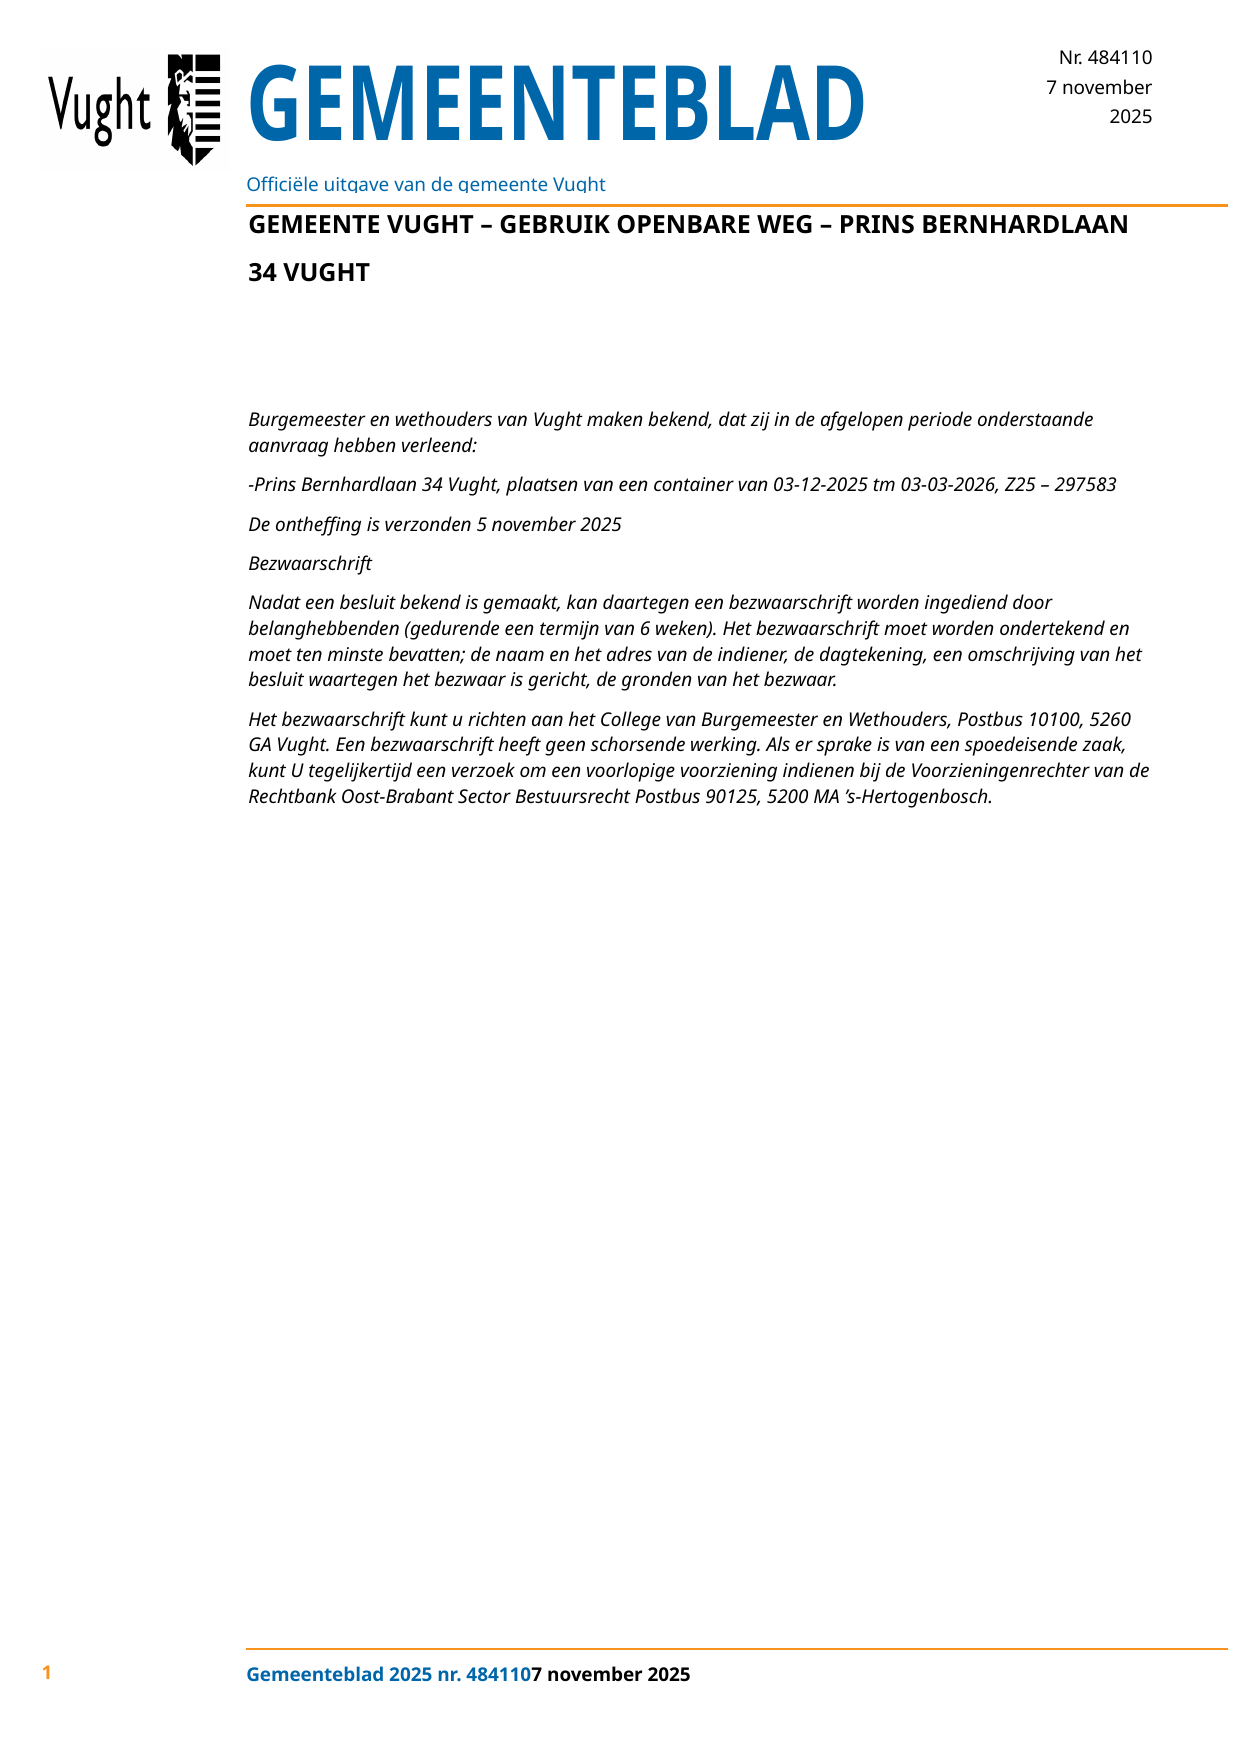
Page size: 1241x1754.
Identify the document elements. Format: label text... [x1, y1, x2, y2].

text GEMEENTE VUGHT – GEBRUIK OPENBARE WEG – PRINS BERNHARDLAAN 34 VUGHT [248, 207, 1152, 288]
text Burgemeester en wethouders van Vught maken bekend, dat zij in de afgelopen periode onderstaande aanvraag hebben verleend: [248, 406, 1152, 458]
text -Prins Bernhardlaan 34 Vught, plaatsen van een container van 03-12-2025 tm 03-03-2026, Z25 – 297583 [248, 471, 1152, 497]
picture [41, 47, 231, 172]
text De ontheffing is verzonden 5 november 2025 [248, 511, 1152, 536]
text Het bezwaarschrift kunt u richten aan het College van Burgemeester en Wethouders, Postbus 10100, 5260 GA Vught. Een bezwaarschrift heeft geen schorsende werking. Als er sprake is van een spoedeisende zaak, kunt U tegelijkertijd een verzoek om een voorlopige voorziening indienen bij de Voorzieningenrechter van de Rechtbank Oost-Brabant Sector Bestuursrecht Postbus 90125, 5200 MA ’s-Hertogenbosch. [248, 706, 1152, 809]
text Nadat een besluit bekend is gemaakt, kan daartegen een bezwaarschrift worden ingediend door belanghebbenden (gedurende een termijn van 6 weken). Het bezwaarschrift moet worden ondertekend en moet ten minste bevatten; de naam en het adres van de indiener, de dagtekening, een omschrijving van het besluit waartegen het bezwaar is gericht, de gronden van het bezwaar. [248, 589, 1152, 692]
text Bezwaarschrift [248, 550, 1152, 576]
